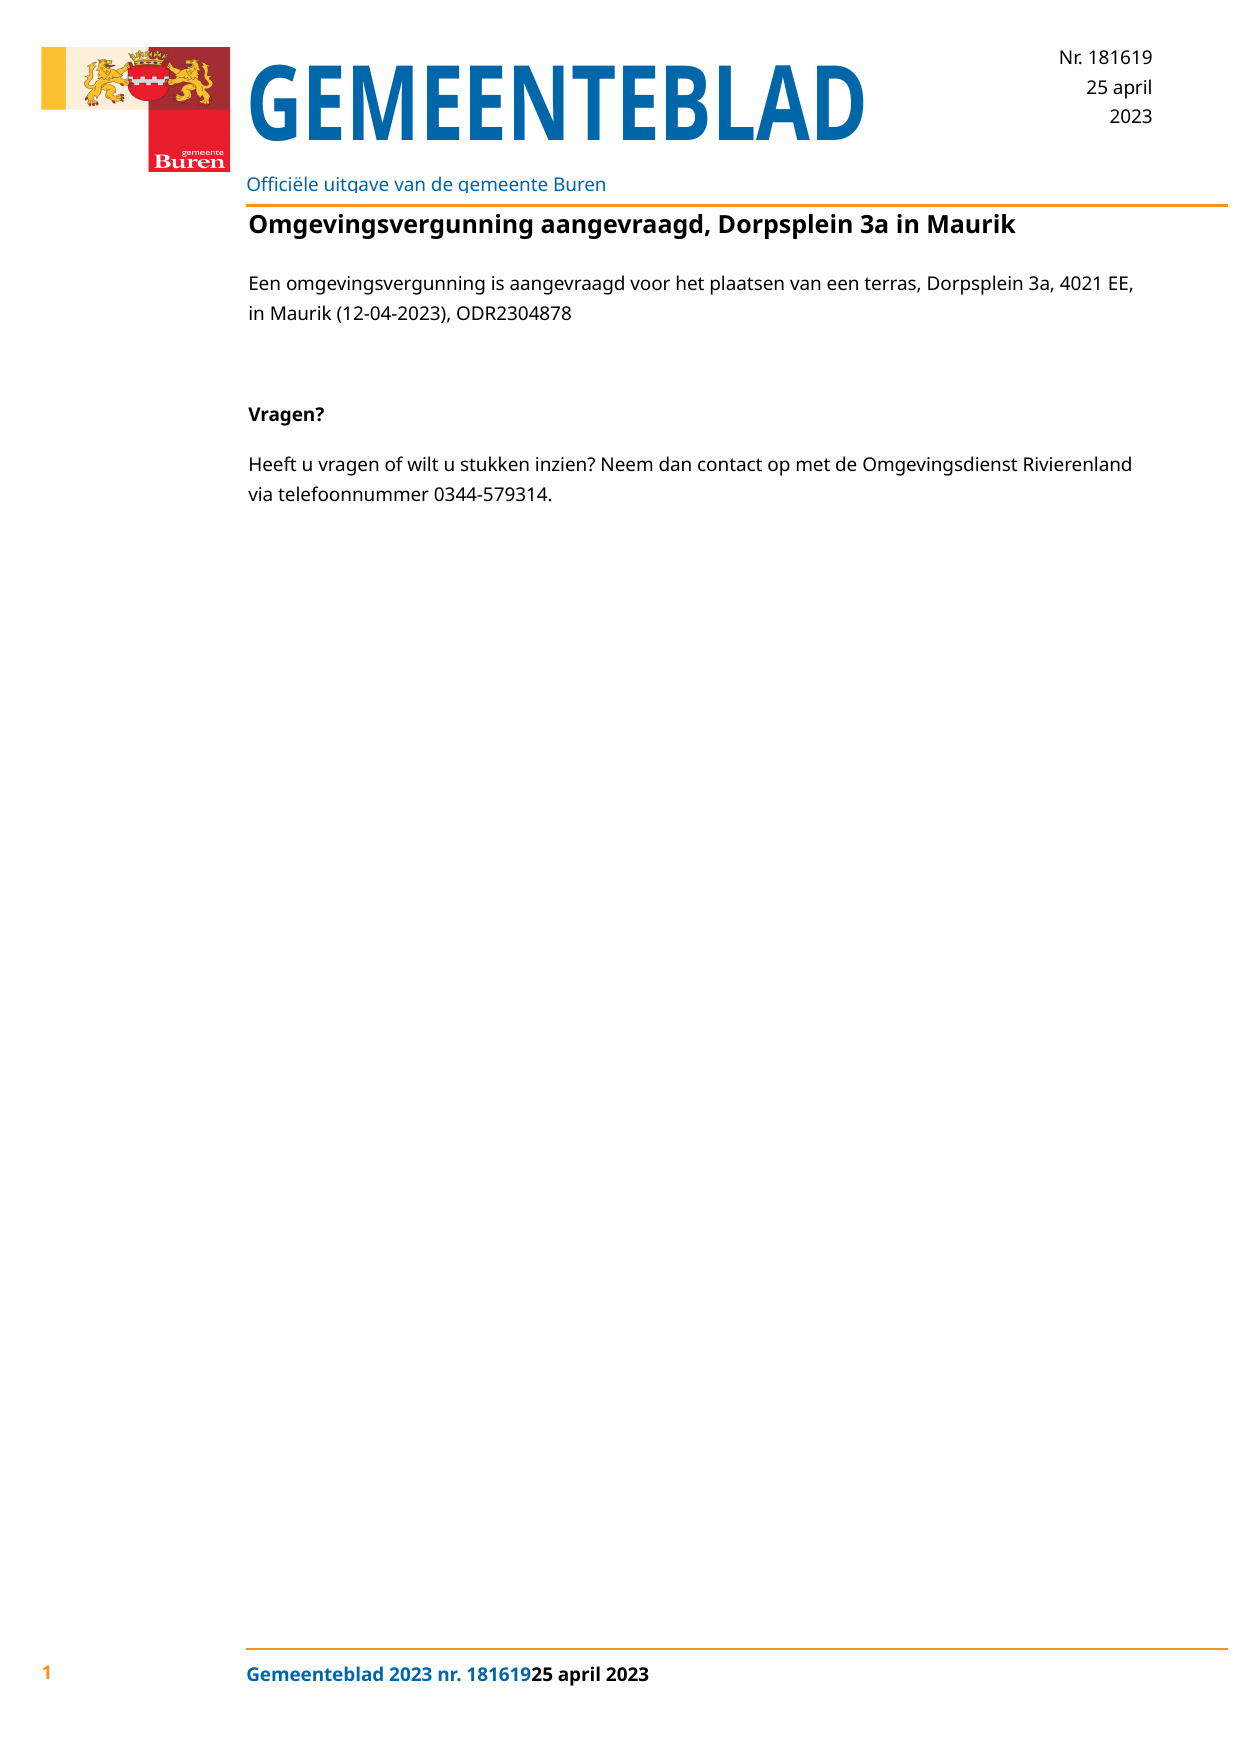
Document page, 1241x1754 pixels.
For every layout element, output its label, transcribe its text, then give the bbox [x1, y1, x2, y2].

text Omgevingsvergunning aangevraagd, Dorpsplein 3a in Maurik [248, 207, 1152, 241]
text Vragen? [248, 401, 1152, 426]
text Een omgevingsvergunning is aangevraagd voor het plaatsen van een terras, Dorpsplein 3a, 4021 EE, in Maurik (12-04-2023), ODR2304878 [248, 270, 1152, 326]
text Heeft u vragen of wilt u stukken inzien? Neem dan contact op met de Omgevingsdienst Rivierenland via telefoonnummer 0344-579314. [248, 451, 1152, 506]
picture [41, 47, 231, 172]
